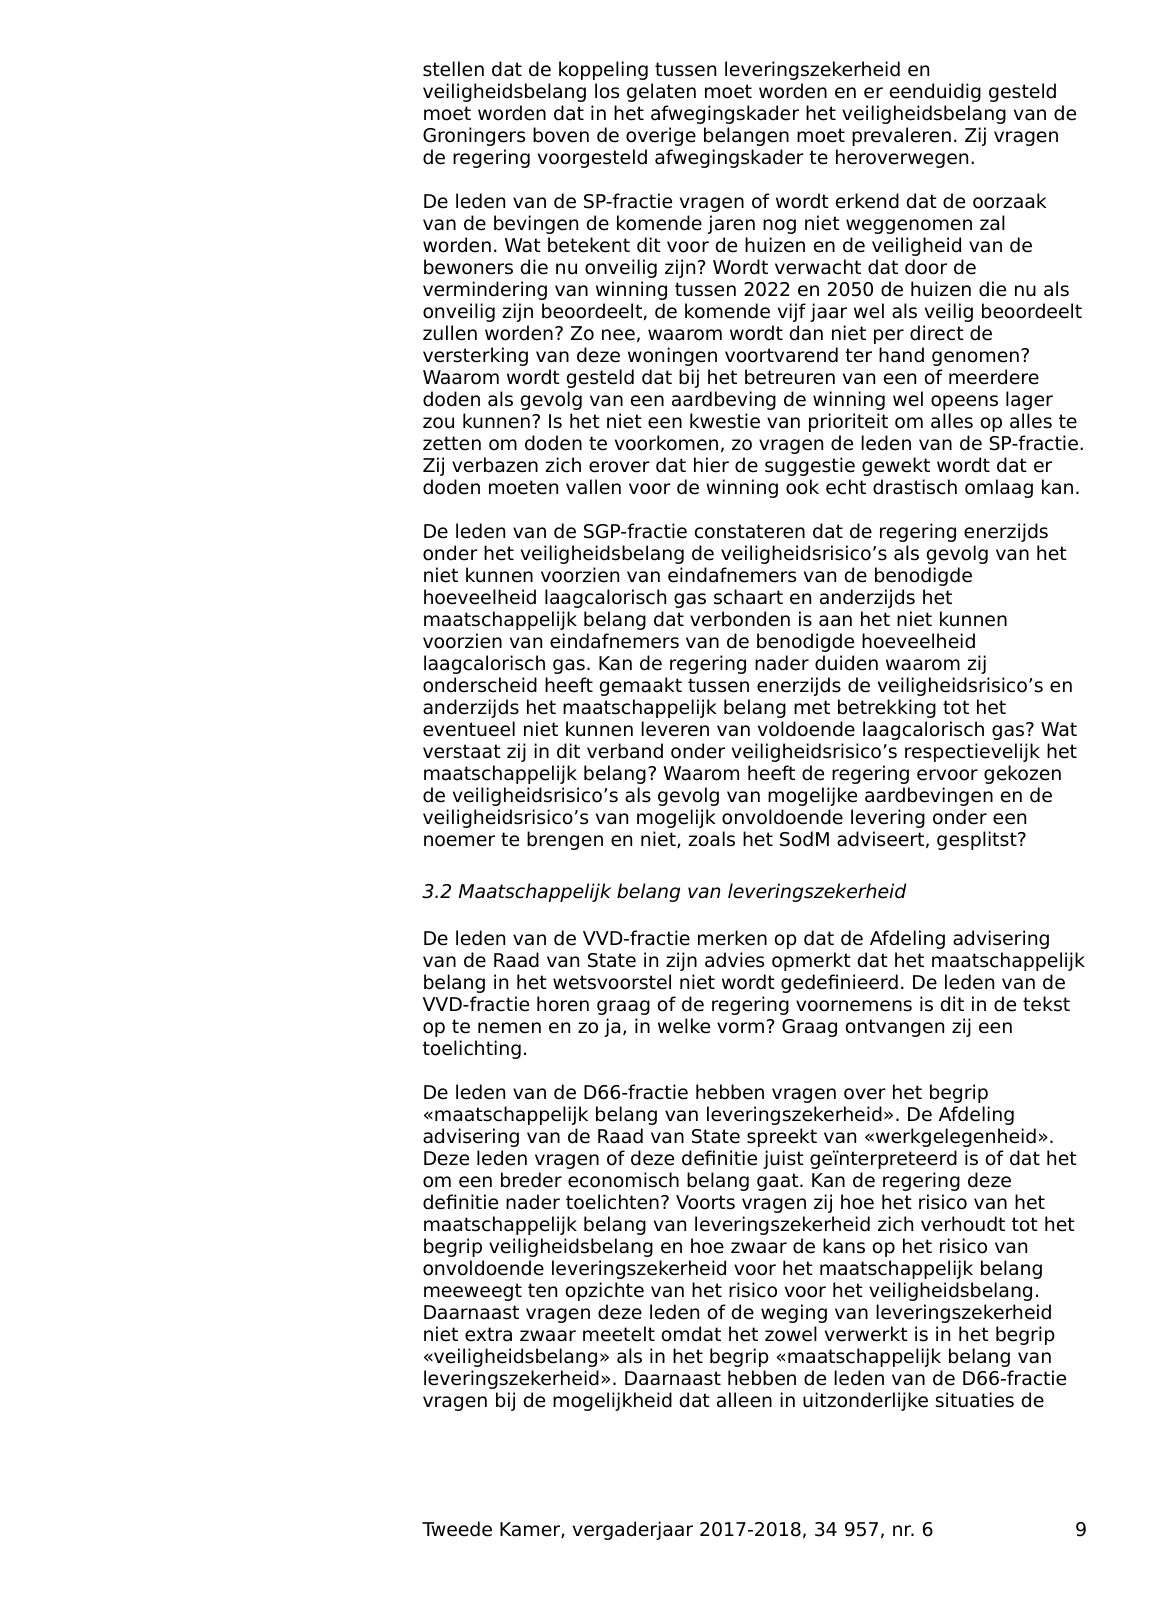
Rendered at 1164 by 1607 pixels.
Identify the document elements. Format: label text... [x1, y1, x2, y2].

text De leden van de D66-fractie hebben vragen over het begrip «maatschappelijk belang van leveringszekerheid». De Afdeling advisering van de Raad van State spreekt van «werkgelegenheid». Deze leden vragen of deze definitie juist geïnterpreteerd is of dat het om een breder economisch belang gaat. Kan de regering deze definitie nader toelichten? Voorts vragen zij hoe het risico van het maatschappelijk belang van leveringszekerheid zich verhoudt tot het begrip veiligheidsbelang en hoe zwaar de kans op het risico van onvoldoende leveringszekerheid voor het maatschappelijk belang meeweegt ten opzichte van het risico voor het veiligheidsbelang. Daarnaast vragen deze leden of de weging van leveringszekerheid niet extra zwaar meetelt omdat het zowel verwerkt is in het begrip «veiligheidsbelang» als in het begrip «maatschappelijk belang van leveringszekerheid». Daarnaast hebben de leden van de D66-fractie vragen bij de mogelijkheid dat alleen in uitzonderlijke situaties de [422, 1082, 1087, 1411]
text De leden van de SP-fractie vragen of wordt erkend dat de oorzaak van de bevingen de komende jaren nog niet weggenomen zal worden. Wat betekent dit voor de huizen en de veiligheid van de bewoners die nu onveilig zijn? Wordt verwacht dat door de vermindering van winning tussen 2022 en 2050 de huizen die nu als onveilig zijn beoordeelt, de komende vijf jaar wel als veilig beoordeelt zullen worden? Zo nee, waarom wordt dan niet per direct de versterking van deze woningen voortvarend ter hand genomen? [422, 191, 1087, 367]
text Waarom wordt gesteld dat bij het betreuren van een of meerdere doden als gevolg van een aardbeving de winning wel opeens lager zou kunnen? Is het niet een kwestie van prioriteit om alles op alles te zetten om doden te voorkomen, zo vragen de leden van de SP-fractie. Zij verbazen zich erover dat hier de suggestie gewekt wordt dat er doden moeten vallen voor de winning ook echt drastisch omlaag kan. [422, 367, 1087, 499]
subtitle 3.2 Maatschappelijk belang van leveringszekerheid [422, 881, 1087, 903]
text De leden van de SGP-fractie constateren dat de regering enerzijds onder het veiligheidsbelang de veiligheidsrisico’s als gevolg van het niet kunnen voorzien van eindafnemers van de benodigde hoeveelheid laagcalorisch gas schaart en anderzijds het maatschappelijk belang dat verbonden is aan het niet kunnen voorzien van eindafnemers van de benodigde hoeveelheid laagcalorisch gas. Kan de regering nader duiden waarom zij onderscheid heeft gemaakt tussen enerzijds de veiligheidsrisico’s en anderzijds het maatschappelijk belang met betrekking tot het eventueel niet kunnen leveren van voldoende laagcalorisch gas? Wat verstaat zij in dit verband onder veiligheidsrisico’s respectievelijk het maatschappelijk belang? Waarom heeft de regering ervoor gekozen de veiligheidsrisico’s als gevolg van mogelijke aardbevingen en de veiligheidsrisico’s van mogelijk onvoldoende levering onder een noemer te brengen en niet, zoals het SodM adviseert, gesplitst? [422, 521, 1087, 851]
text De leden van de VVD-fractie merken op dat de Afdeling advisering van de Raad van State in zijn advies opmerkt dat het maatschappelijk belang in het wetsvoorstel niet wordt gedefinieerd. De leden van de VVD-fractie horen graag of de regering voornemens is dit in de tekst op te nemen en zo ja, in welke vorm? Graag ontvangen zij een toelichting. [422, 928, 1087, 1059]
text stellen dat de koppeling tussen leveringszekerheid en veiligheidsbelang los gelaten moet worden en er eenduidig gesteld moet worden dat in het afwegingskader het veiligheidsbelang van de Groningers boven de overige belangen moet prevaleren. Zij vragen de regering voorgesteld afwegingskader te heroverwegen. [422, 59, 1087, 169]
